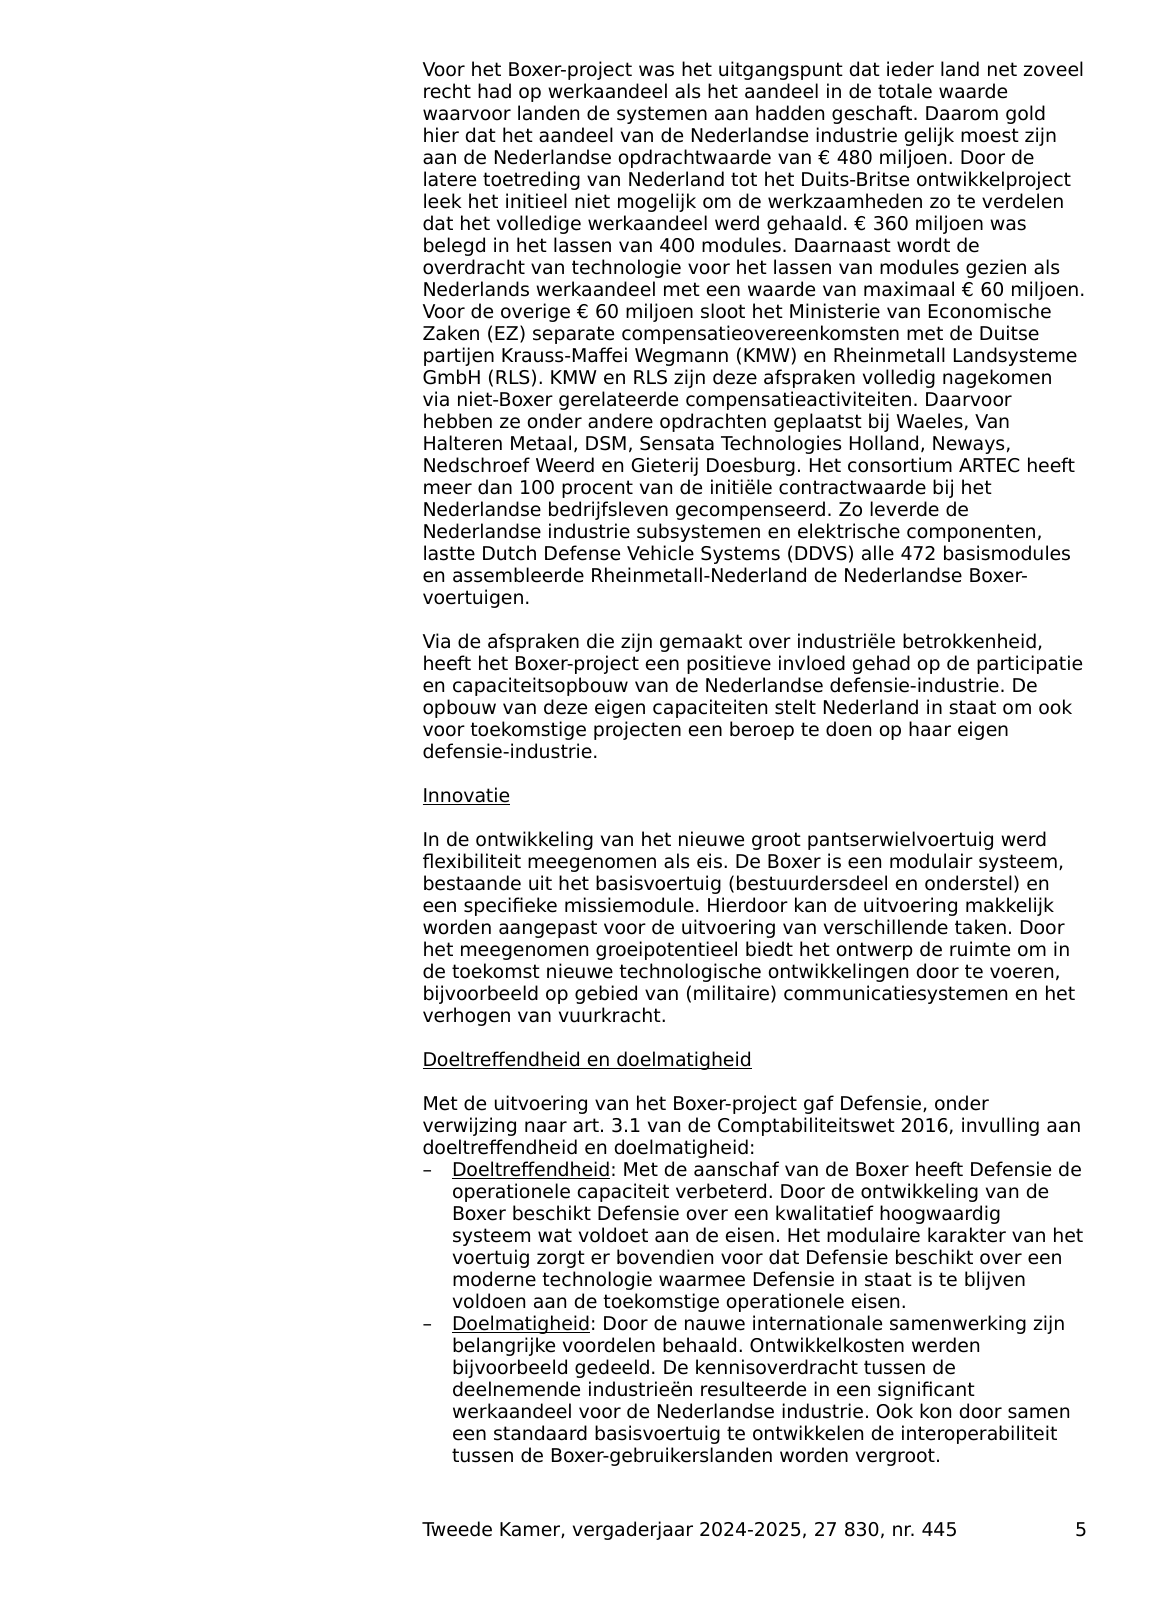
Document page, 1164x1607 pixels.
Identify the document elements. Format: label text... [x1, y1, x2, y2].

text Via de afspraken die zijn gemaakt over industriële betrokkenheid, heeft het Boxer-project een positieve invloed gehad op de participatie en capaciteitsopbouw van de Nederlandse defensie-industrie. De opbouw van deze eigen capaciteiten stelt Nederland in staat om ook voor toekomstige projecten een beroep te doen op haar eigen defensie-industrie. [422, 631, 1087, 763]
subtitle Innovatie [422, 785, 1087, 807]
text – Doelmatigheid: Door de nauwe internationale samenwerking zijn belangrijke voordelen behaald. Ontwikkelkosten werden bijvoorbeeld gedeeld. De kennisoverdracht tussen de deelnemende industrieën resulteerde in een significant werkaandeel voor de Nederlandse industrie. Ook kon door samen een standaard basisvoertuig te ontwikkelen de interoperabiliteit tussen de Boxer-gebruikerslanden worden vergroot. [422, 1313, 1087, 1467]
text Met de uitvoering van het Boxer-project gaf Defensie, onder verwijzing naar art. 3.1 van de Comptabiliteitswet 2016, invulling aan doeltreffendheid en doelmatigheid: [422, 1093, 1087, 1159]
text In de ontwikkeling van het nieuwe groot pantserwielvoertuig werd flexibiliteit meegenomen als eis. De Boxer is een modulair systeem, bestaande uit het basisvoertuig (bestuurdersdeel en onderstel) en een specifieke missiemodule. Hierdoor kan de uitvoering makkelijk worden aangepast voor de uitvoering van verschillende taken. Door het meegenomen groeipotentieel biedt het ontwerp de ruimte om in de toekomst nieuwe technologische ontwikkelingen door te voeren, bijvoorbeeld op gebied van (militaire) communicatiesystemen en het verhogen van vuurkracht. [422, 829, 1087, 1027]
text Voor het Boxer-project was het uitgangspunt dat ieder land net zoveel recht had op werkaandeel als het aandeel in de totale waarde waarvoor landen de systemen aan hadden geschaft. Daarom gold hier dat het aandeel van de Nederlandse industrie gelijk moest zijn aan de Nederlandse opdrachtwaarde van € 480 miljoen. Door de latere toetreding van Nederland tot het Duits-Britse ontwikkelproject leek het initieel niet mogelijk om de werkzaamheden zo te verdelen dat het volledige werkaandeel werd gehaald. € 360 miljoen was belegd in het lassen van 400 modules. Daarnaast wordt de overdracht van technologie voor het lassen van modules gezien als Nederlands werkaandeel met een waarde van maximaal € 60 miljoen. Voor de overige € 60 miljoen sloot het Ministerie van Economische Zaken (EZ) separate compensatieovereenkomsten met de Duitse partijen Krauss-Maffei Wegmann (KMW) en Rheinmetall Landsysteme GmbH (RLS). KMW en RLS zijn deze afspraken volledig nagekomen via niet-Boxer gerelateerde compensatieactiviteiten. Daarvoor hebben ze onder andere opdrachten geplaatst bij Waeles, Van Halteren Metaal, DSM, Sensata Technologies Holland, Neways, Nedschroef Weerd en Gieterij Doesburg. Het consortium ARTEC heeft meer dan 100 procent van de initiële contractwaarde bij het Nederlandse bedrijfsleven gecompenseerd. Zo leverde de Nederlandse industrie subsystemen en elektrische componenten, lastte Dutch Defense Vehicle Systems (DDVS) alle 472 basismodules en assembleerde Rheinmetall-Nederland de Nederlandse Boxer-voertuigen. [422, 59, 1087, 608]
text – Doeltreffendheid: Met de aanschaf van de Boxer heeft Defensie de operationele capaciteit verbeterd. Door de ontwikkeling van de Boxer beschikt Defensie over een kwalitatief hoogwaardig systeem wat voldoet aan de eisen. Het modulaire karakter van het voertuig zorgt er bovendien voor dat Defensie beschikt over een moderne technologie waarmee Defensie in staat is te blijven voldoen aan de toekomstige operationele eisen. [422, 1159, 1087, 1313]
subtitle Doeltreffendheid en doelmatigheid [422, 1049, 1087, 1071]
